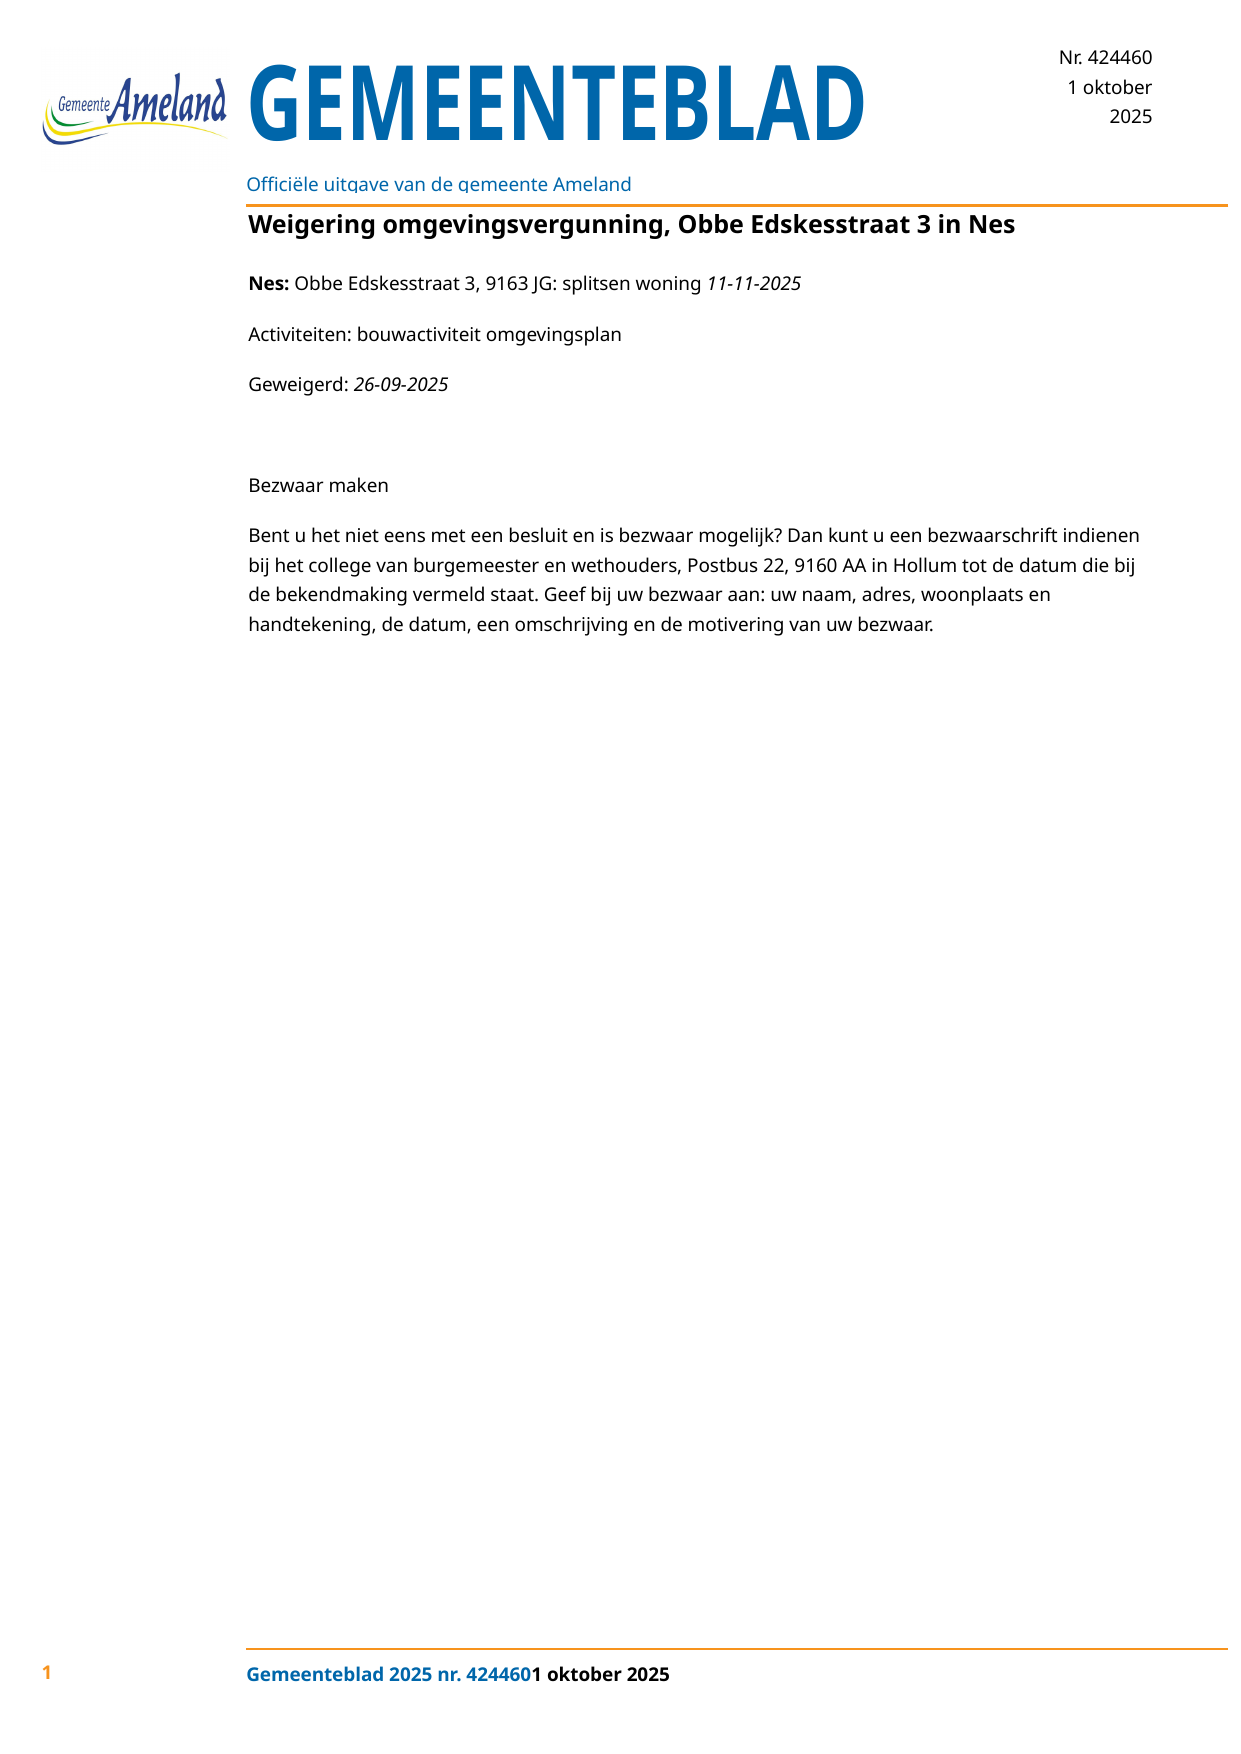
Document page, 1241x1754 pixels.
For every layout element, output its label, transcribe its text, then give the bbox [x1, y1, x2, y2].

text Bezwaar maken [248, 472, 1152, 498]
text Bent u het niet eens met een besluit en is bezwaar mogelijk? Dan kunt u een bezwaarschrift indienen bij het college van burgemeester en wethouders, Postbus 22, 9160 AA in Hollum tot de datum die bij de bekendmaking vermeld staat. Geef bij uw bezwaar aan: uw naam, adres, woonplaats en handtekening, de datum, een omschrijving en de motivering van uw bezwaar. [248, 522, 1152, 637]
text Geweigerd: 26-09-2025 [248, 371, 1152, 397]
picture [41, 47, 231, 172]
text Weigering omgevingsvergunning, Obbe Edskesstraat 3 in Nes [248, 207, 1152, 241]
text Nes: Obbe Edskesstraat 3, 9163 JG: splitsen woning 11-11-2025 [248, 270, 1152, 296]
text Activiteiten: bouwactiviteit omgevingsplan [248, 321, 1152, 346]
